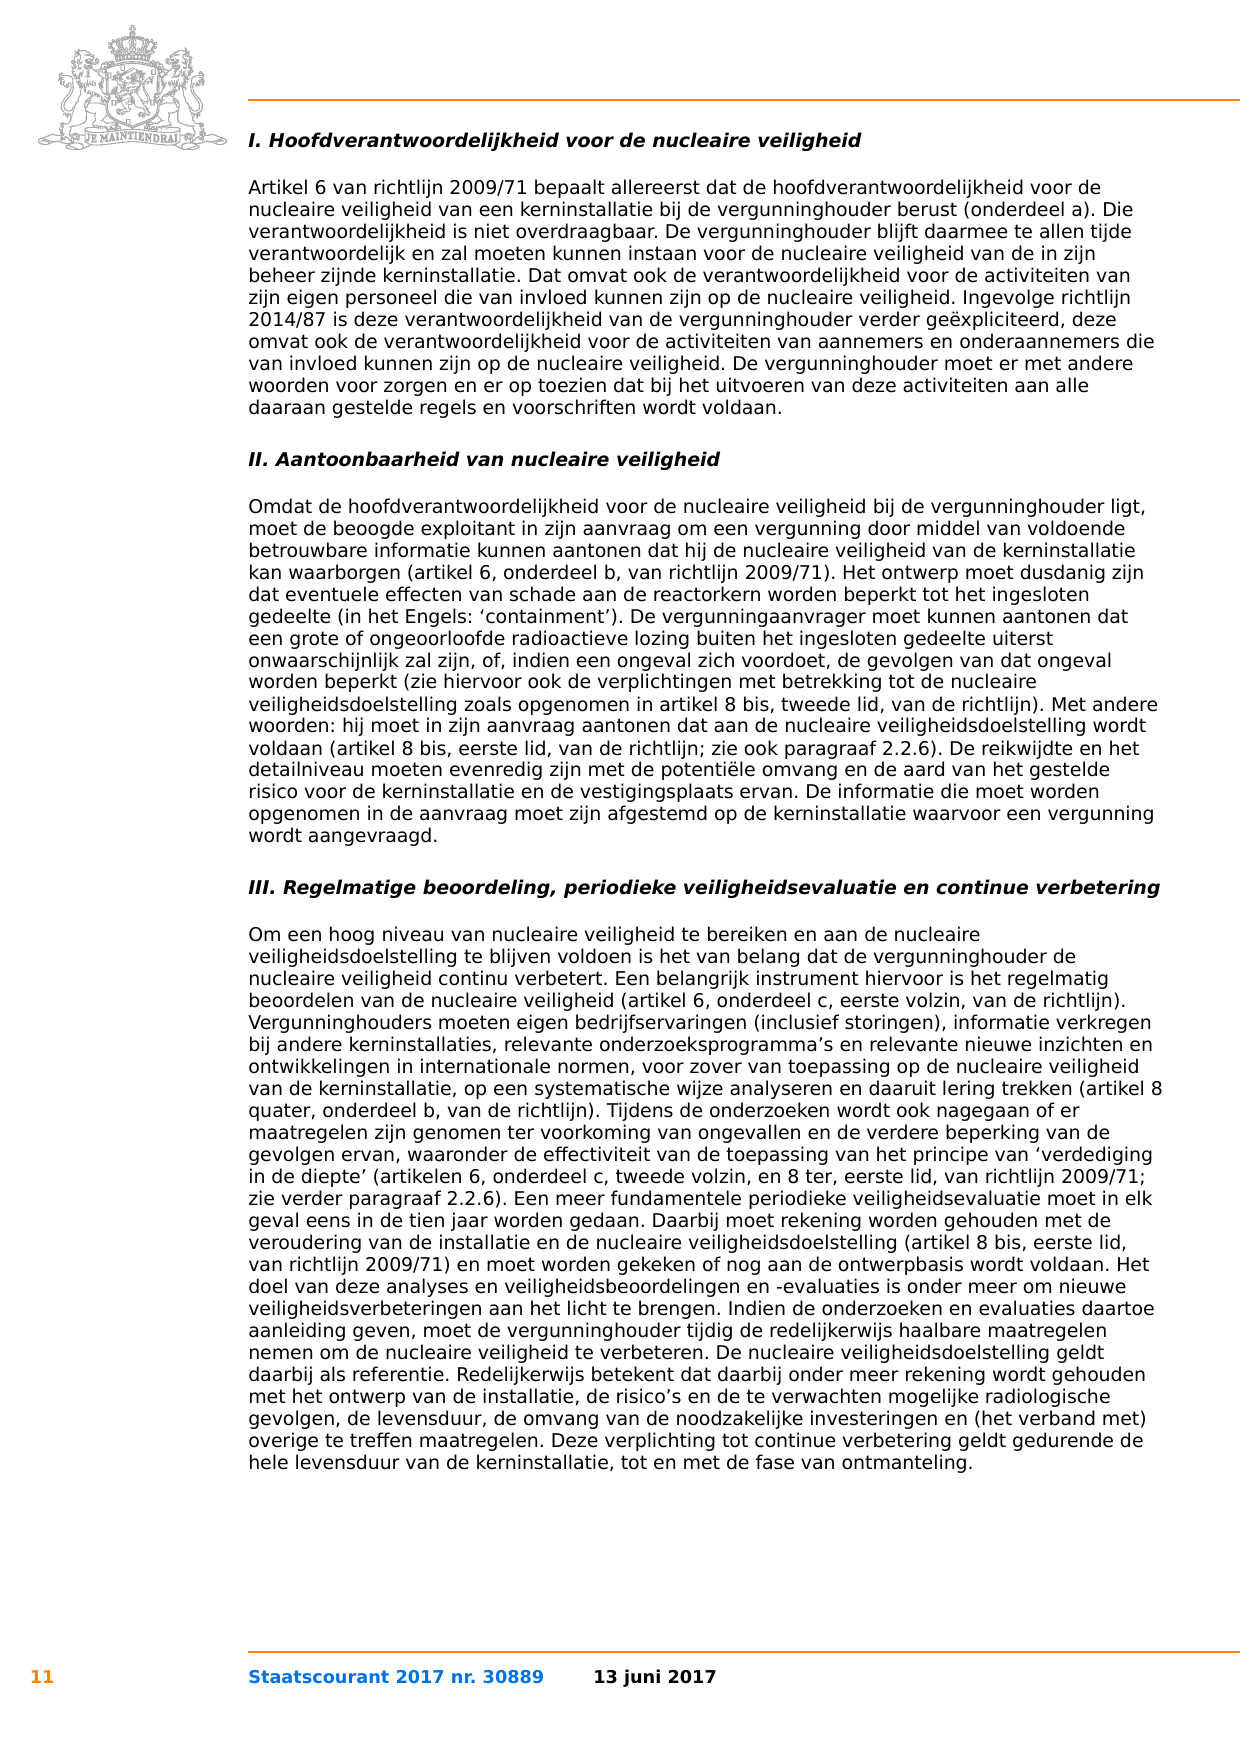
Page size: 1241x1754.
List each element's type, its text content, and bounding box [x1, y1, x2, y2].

subtitle I. Hoofdverantwoordelijkheid voor de nucleaire veiligheid [248, 130, 1163, 152]
subtitle III. Regelmatige beoordeling, periodieke veiligheidsevaluatie en continue verbetering [248, 877, 1163, 899]
text Artikel 6 van richtlijn 2009/71 bepaalt allereerst dat de hoofdverantwoordelijkheid voor de nucleaire veiligheid van een kerninstallatie bij de vergunninghouder berust (onderdeel a). Die verantwoordelijkheid is niet overdraagbaar. De vergunninghouder blijft daarmee te allen tijde verantwoordelijk en zal moeten kunnen instaan voor de nucleaire veiligheid van de in zijn beheer zijnde kerninstallatie. Dat omvat ook de verantwoordelijkheid voor de activiteiten van zijn eigen personeel die van invloed kunnen zijn op de nucleaire veiligheid. Ingevolge richtlijn 2014/87 is deze verantwoordelijkheid van de vergunninghouder verder geëxpliciteerd, deze omvat ook de verantwoordelijkheid voor de activiteiten van aannemers en onderaannemers die van invloed kunnen zijn op de nucleaire veiligheid. De vergunninghouder moet er met andere woorden voor zorgen en er op toezien dat bij het uitvoeren van deze activiteiten aan alle daaraan gestelde regels en voorschriften wordt voldaan. [248, 177, 1163, 419]
text Omdat de hoofdverantwoordelijkheid voor de nucleaire veiligheid bij de vergunninghouder ligt, moet de beoogde exploitant in zijn aanvraag om een vergunning door middel van voldoende betrouwbare informatie kunnen aantonen dat hij de nucleaire veiligheid van de kerninstallatie kan waarborgen (artikel 6, onderdeel b, van richtlijn 2009/71). Het ontwerp moet dusdanig zijn dat eventuele effecten van schade aan de reactorkern worden beperkt tot het ingesloten gedeelte (in het Engels: ‘containment’). De vergunningaanvrager moet kunnen aantonen dat een grote of ongeoorloofde radioactieve lozing buiten het ingesloten gedeelte uiterst onwaarschijnlijk zal zijn, of, indien een ongeval zich voordoet, de gevolgen van dat ongeval worden beperkt (zie hiervoor ook de verplichtingen met betrekking tot de nucleaire veiligheidsdoelstelling zoals opgenomen in artikel 8 bis, tweede lid, van de richtlijn). Met andere woorden: hij moet in zijn aanvraag aantonen dat aan de nucleaire veiligheidsdoelstelling wordt voldaan (artikel 8 bis, eerste lid, van de richtlijn; zie ook paragraaf 2.2.6). De reikwijdte en het detailniveau moeten evenredig zijn met de potentiële omvang en de aard van het gestelde risico voor de kerninstallatie en de vestigingsplaats ervan. De informatie die moet worden opgenomen in de aanvraag moet zijn afgestemd op de kerninstallatie waarvoor een vergunning wordt aangevraagd. [248, 496, 1163, 847]
picture [38, 25, 227, 150]
subtitle II. Aantoonbaarheid van nucleaire veiligheid [248, 449, 1163, 471]
text Om een hoog niveau van nucleaire veiligheid te bereiken en aan de nucleaire veiligheidsdoelstelling te blijven voldoen is het van belang dat de vergunninghouder de nucleaire veiligheid continu verbetert. Een belangrijk instrument hiervoor is het regelmatig beoordelen van de nucleaire veiligheid (artikel 6, onderdeel c, eerste volzin, van de richtlijn). Vergunninghouders moeten eigen bedrijfservaringen (inclusief storingen), informatie verkregen bij andere kerninstallaties, relevante onderzoeksprogramma’s en relevante nieuwe inzichten en ontwikkelingen in internationale normen, voor zover van toepassing op de nucleaire veiligheid van de kerninstallatie, op een systematische wijze analyseren en daaruit lering trekken (artikel 8 quater, onderdeel b, van de richtlijn). Tijdens de onderzoeken wordt ook nagegaan of er maatregelen zijn genomen ter voorkoming van ongevallen en de verdere beperking van de gevolgen ervan, waaronder de effectiviteit van de toepassing van het principe van ‘verdediging in de diepte’ (artikelen 6, onderdeel c, tweede volzin, en 8 ter, eerste lid, van richtlijn 2009/71; zie verder paragraaf 2.2.6). Een meer fundamentele periodieke veiligheidsevaluatie moet in elk geval eens in de tien jaar worden gedaan. Daarbij moet rekening worden gehouden met de veroudering van de installatie en de nucleaire veiligheidsdoelstelling (artikel 8 bis, eerste lid, van richtlijn 2009/71) en moet worden gekeken of nog aan de ontwerpbasis wordt voldaan. Het doel van deze analyses en veiligheidsbeoordelingen en -evaluaties is onder meer om nieuwe veiligheidsverbeteringen aan het licht te brengen. Indien de onderzoeken en evaluaties daartoe aanleiding geven, moet de vergunninghouder tijdig de redelijkerwijs haalbare maatregelen nemen om de nucleaire veiligheid te verbeteren. De nucleaire veiligheidsdoelstelling geldt daarbij als referentie. Redelijkerwijs betekent dat daarbij onder meer rekening wordt gehouden met het ontwerp van de installatie, de risico’s en de te verwachten mogelijke radiologische gevolgen, de levensduur, de omvang van de noodzakelijke investeringen en (het verband met) overige te treffen maatregelen. Deze verplichting tot continue verbetering geldt gedurende de hele levensduur van de kerninstallatie, tot en met de fase van ontmanteling. [248, 924, 1163, 1474]
